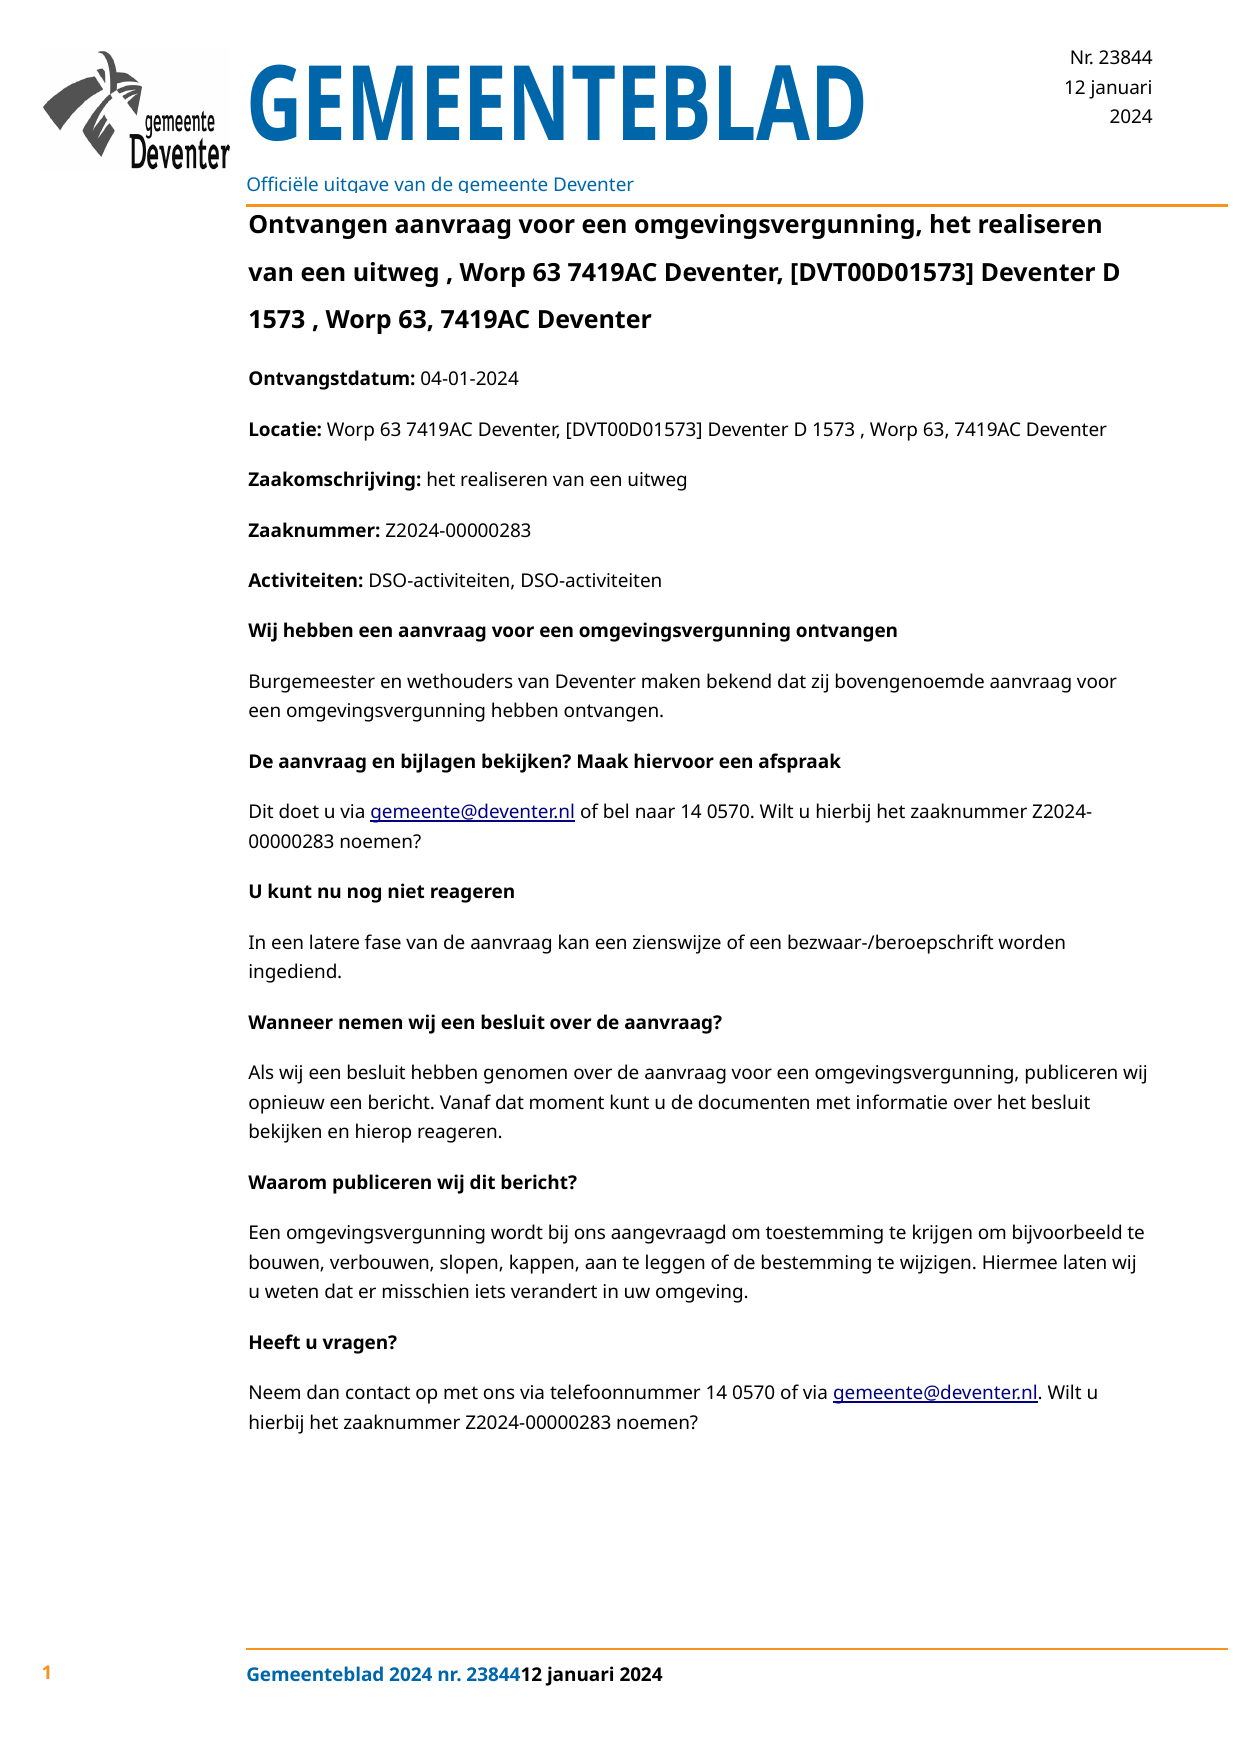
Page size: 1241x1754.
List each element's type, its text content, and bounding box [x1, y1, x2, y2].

text Heeft u vragen? [248, 1329, 1152, 1354]
text Burgemeester en wethouders van Deventer maken bekend dat zij bovengenoemde aanvraag voor een omgevingsvergunning hebben ontvangen. [248, 668, 1152, 723]
text Ontvangen aanvraag voor een omgevingsvergunning, het realiseren van een uitweg , Worp 63 7419AC Deventer, [DVT00D01573] Deventer D 1573 , Worp 63, 7419AC Deventer [248, 207, 1152, 336]
text Wij hebben een aanvraag voor een omgevingsvergunning ontvangen [248, 618, 1152, 643]
text Een omgevingsvergunning wordt bij ons aangevraagd om toestemming te krijgen om bijvoorbeeld te bouwen, verbouwen, slopen, kappen, aan te leggen of de bestemming te wijzigen. Hiermee laten wij u weten dat er misschien iets verandert in uw omgeving. [248, 1219, 1152, 1304]
text Zaaknummer: Z2024-00000283 [248, 517, 1152, 542]
text Zaakomschrijving: het realiseren van een uitweg [248, 466, 1152, 492]
text Als wij een besluit hebben genomen over de aanvraag voor een omgevingsvergunning, publiceren wij opnieuw een bericht. Vanaf dat moment kunt u de documenten met informatie over het besluit bekijken en hierop reageren. [248, 1059, 1152, 1144]
text Waarom publiceren wij dit bericht? [248, 1169, 1152, 1194]
text Locatie: Worp 63 7419AC Deventer, [DVT00D01573] Deventer D 1573 , Worp 63, 7419AC Deventer [248, 416, 1152, 442]
text Activiteiten: DSO-activiteiten, DSO-activiteiten [248, 567, 1152, 593]
text In een latere fase van de aanvraag kan een zienswijze of een bezwaar-/beroepschrift worden ingediend. [248, 929, 1152, 984]
picture [41, 47, 231, 172]
text U kunt nu nog niet reageren [248, 878, 1152, 904]
text De aanvraag en bijlagen bekijken? Maak hiervoor een afspraak [248, 748, 1152, 774]
text Dit doet u via gemeente@deventer.nl of bel naar 14 0570. Wilt u hierbij het zaaknummer Z2024-00000283 noemen? [248, 798, 1152, 854]
text Wanneer nemen wij een besluit over de aanvraag? [248, 1009, 1152, 1034]
text Ontvangstdatum: 04-01-2024 [248, 366, 1152, 391]
text Neem dan contact op met ons via telefoonnummer 14 0570 of via gemeente@deventer.nl. Wilt u hierbij het zaaknummer Z2024-00000283 noemen? [248, 1379, 1152, 1434]
